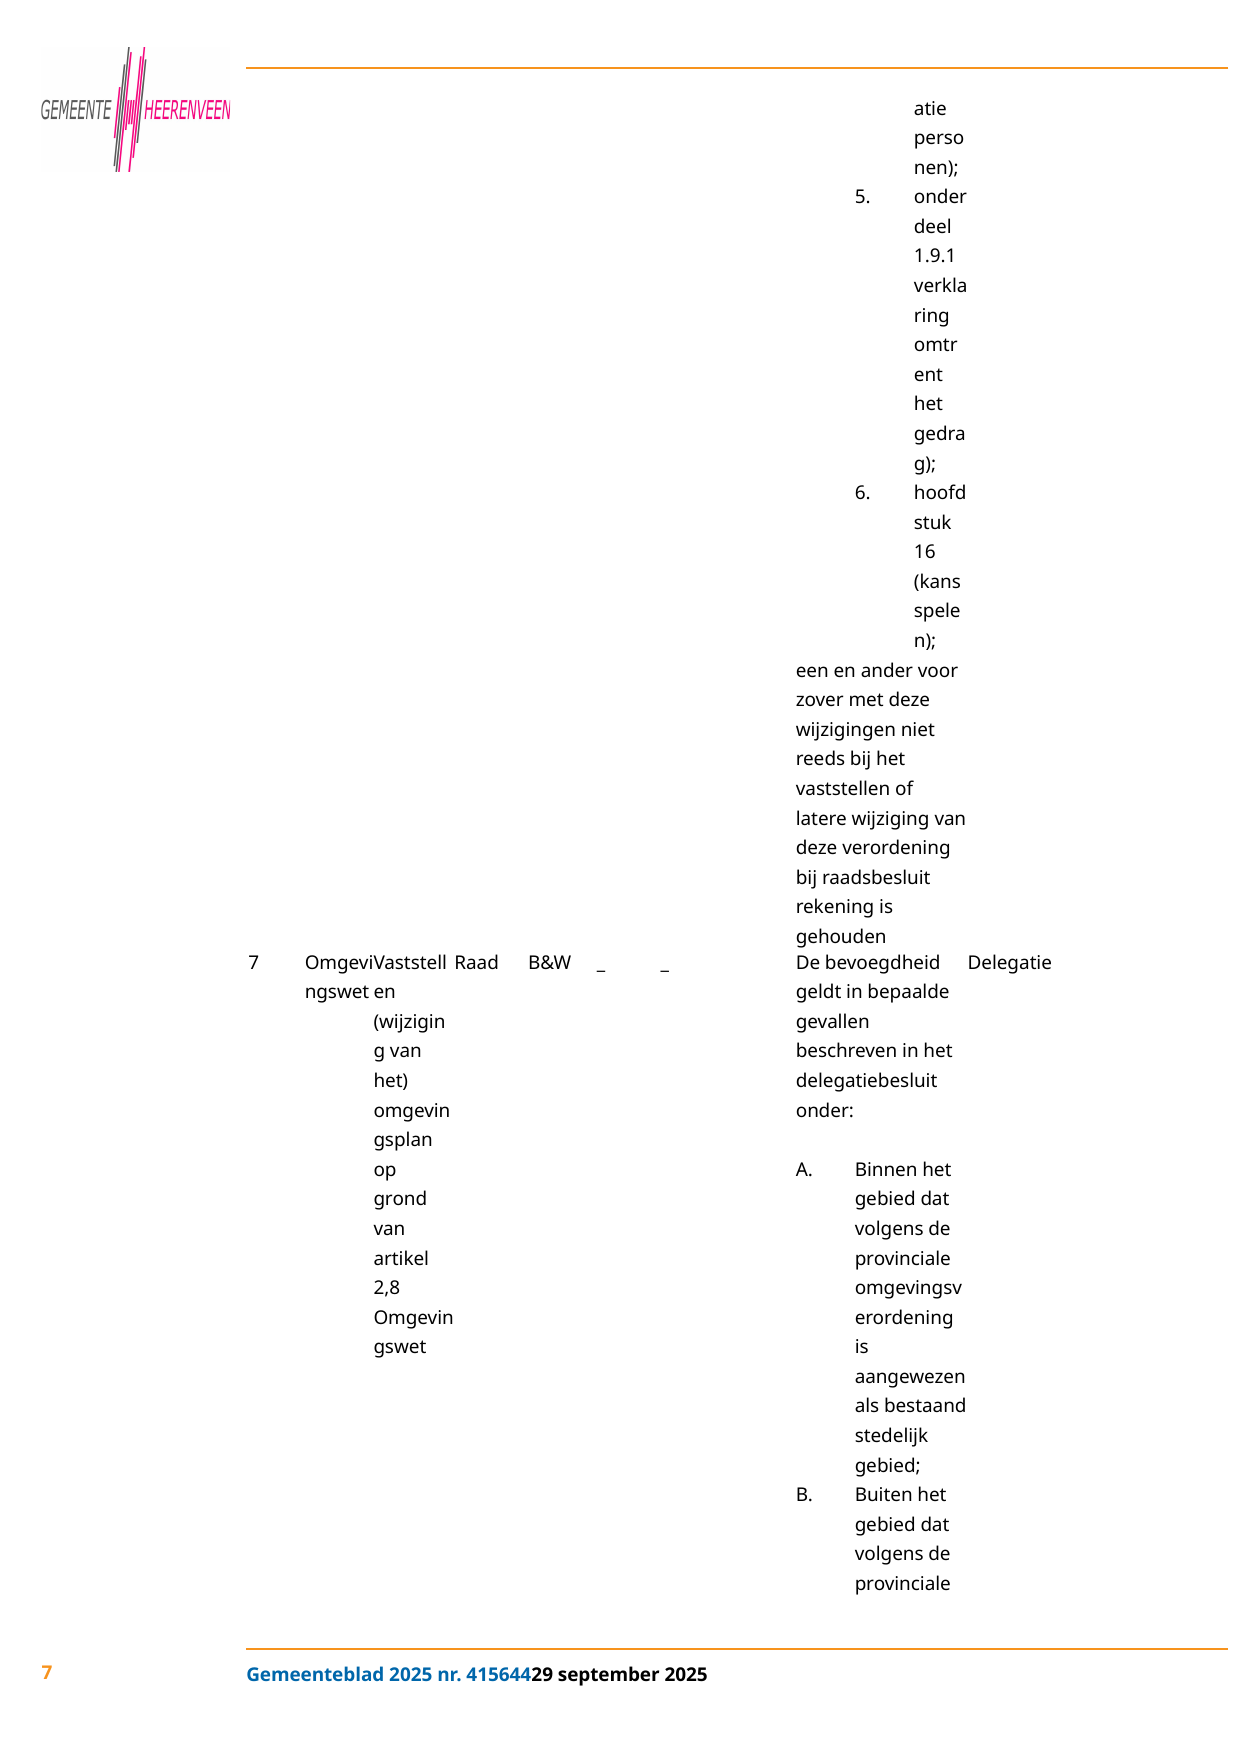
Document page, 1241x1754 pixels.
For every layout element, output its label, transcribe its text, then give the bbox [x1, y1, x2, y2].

table_cell B&W [528, 949, 597, 1596]
table_cell 7 [248, 949, 304, 1596]
table_cell [528, 95, 597, 949]
table_cell [660, 95, 796, 949]
table_cell Vaststellen (wijziging van het) omgevingsplan op grond van artikel 2,8 Omgevingswet [373, 949, 454, 1596]
table_cell De bevoegdheid geldt in bepaalde gevallen beschreven in het delegatiebesluit onder: Binnen het gebied dat volgens de provinciale omgevingsverordening is aangewezen als bestaand stedelijk gebied; Buiten het gebied dat volgens de provinciale [796, 949, 967, 1596]
table_cell [1073, 95, 1152, 949]
table_cell atie personen); onderdeel 1.9.1 verklaring omtrent het gedrag); hoofdstuk 16 (kansspelen); een en ander voor zover met deze wijzigingen niet reeds bij het vaststellen of latere wijziging van deze verordening bij raadsbesluit rekening is gehouden [796, 95, 967, 949]
table_cell [373, 95, 454, 949]
table_cell _ [597, 949, 660, 1596]
table_cell [597, 95, 660, 949]
table_cell Raad [454, 949, 528, 1596]
table_cell Delegatie [968, 949, 1073, 1596]
table_cell [1073, 949, 1152, 1596]
table_cell [248, 95, 304, 949]
table_cell [305, 95, 373, 949]
picture [41, 47, 231, 172]
table_cell [968, 95, 1073, 949]
table_cell Omgevingswet [305, 949, 373, 1596]
table_cell _ [660, 949, 796, 1596]
table_cell [454, 95, 528, 949]
